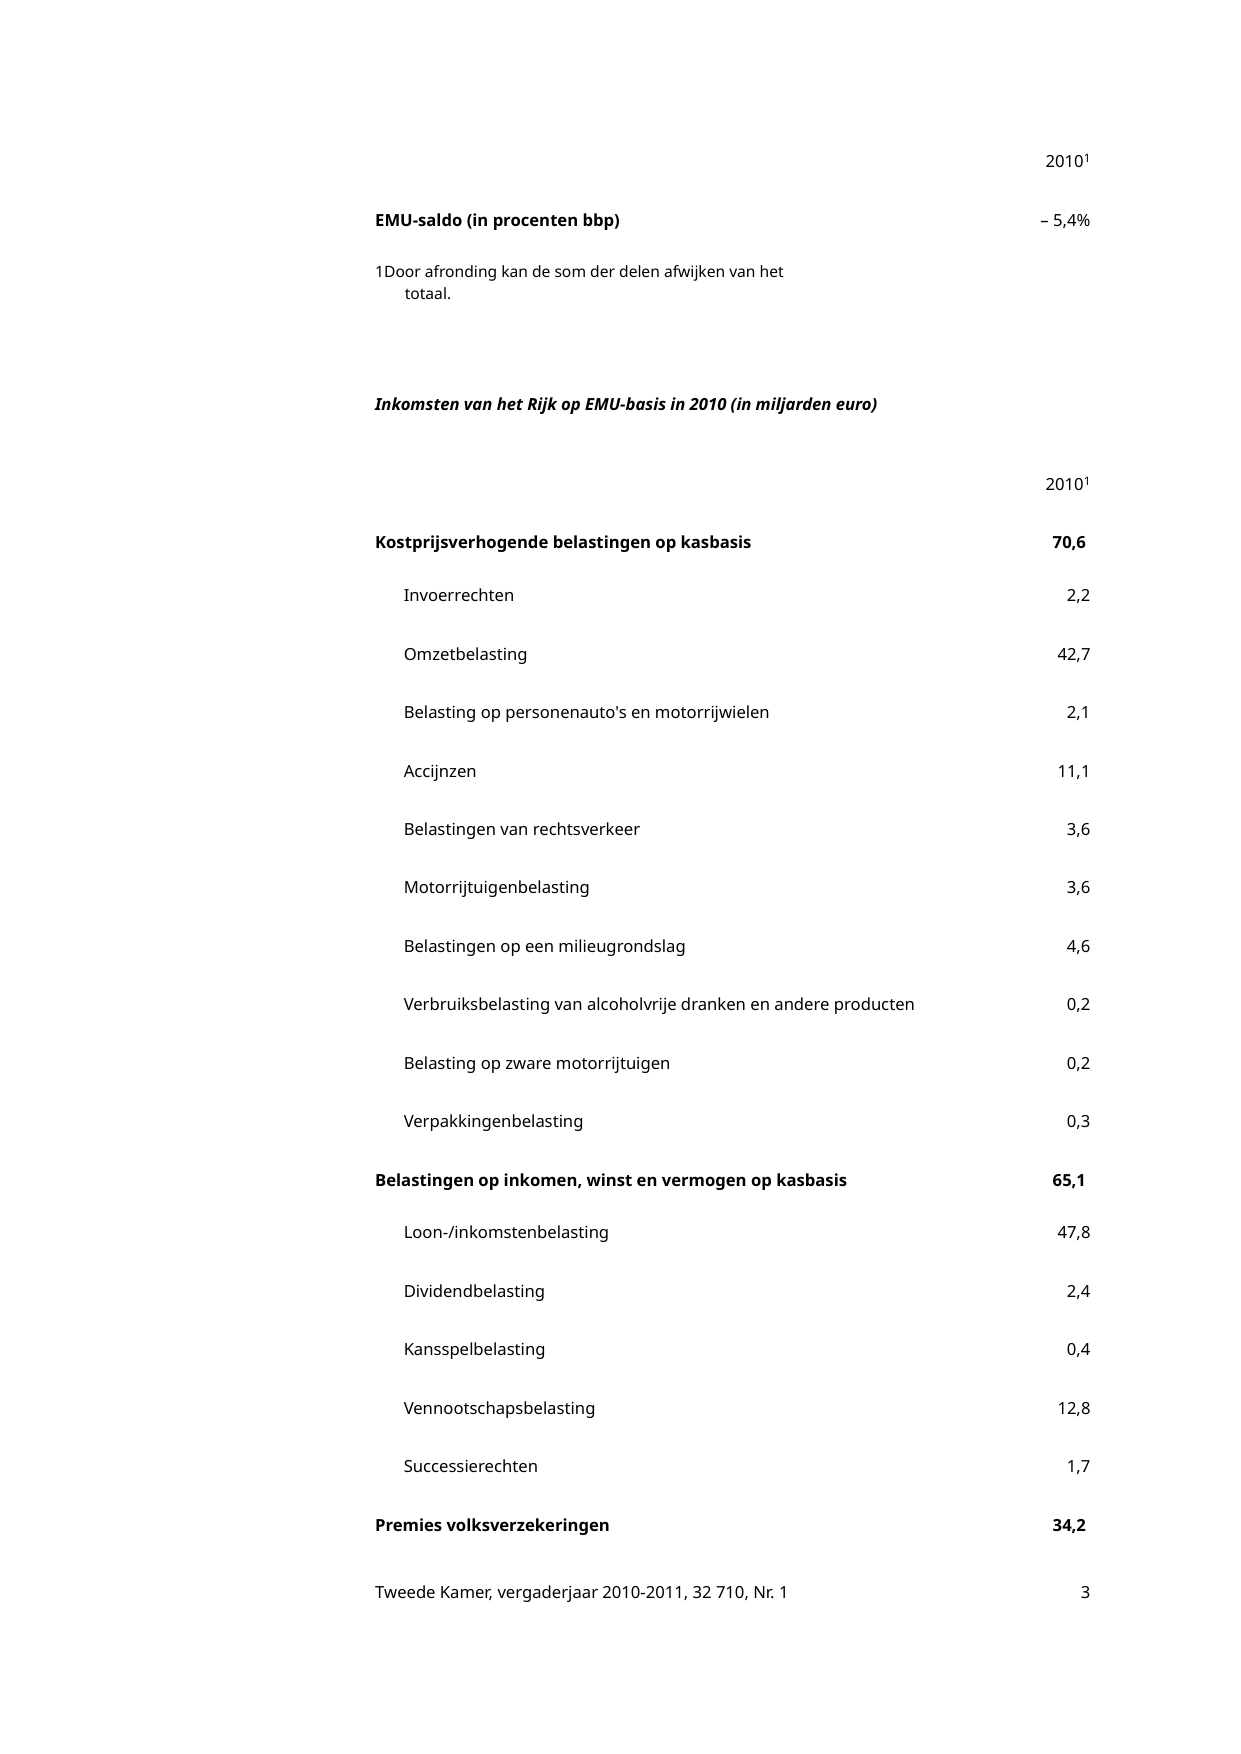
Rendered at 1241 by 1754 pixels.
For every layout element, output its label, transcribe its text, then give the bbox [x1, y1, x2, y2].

table_cell 1,7 [961, 1455, 1090, 1513]
table_cell Belastingen op een milieugrondslag [404, 935, 961, 993]
text Inkomsten van het Rijk op EMU-basis in 2010 (in miljarden euro) [375, 392, 1090, 415]
table_cell 65,1 [961, 1168, 1090, 1221]
table_cell 0,2 [961, 1051, 1090, 1110]
table_cell 11,1 [961, 759, 1090, 818]
table_cell 3,6 [961, 818, 1090, 876]
table_cell Motorrijtuigenbelasting [404, 876, 961, 934]
table_cell Vennootschapsbelasting [404, 1396, 961, 1455]
table_cell 1Door afronding kan de som der delen afwijken van het totaal. [375, 261, 818, 334]
table_cell Verbruiksbelasting van alcoholvrije dranken en andere producten [404, 993, 961, 1051]
table_cell 34,2 [961, 1513, 1090, 1536]
table_cell 12,8 [961, 1396, 1090, 1455]
table_cell Accijnzen [404, 759, 961, 818]
table_cell Invoerrechten [404, 584, 961, 642]
table_cell 2,1 [961, 701, 1090, 759]
table_cell [375, 876, 403, 934]
table_cell 0,4 [961, 1338, 1090, 1396]
table_cell [375, 993, 403, 1051]
table_cell [375, 642, 403, 701]
table_cell [375, 1221, 403, 1279]
table_cell [375, 584, 403, 642]
table_cell [375, 1279, 403, 1338]
table_cell EMU-saldo (in procenten bbp) [375, 209, 818, 261]
table_cell Omzetbelasting [404, 642, 961, 701]
table_cell Dividendbelasting [404, 1279, 961, 1338]
table_cell [375, 1338, 403, 1396]
table_cell Kansspelbelasting [404, 1338, 961, 1396]
table_cell 3,6 [961, 876, 1090, 934]
table_cell [375, 1396, 403, 1455]
table_header [375, 473, 961, 531]
table_cell 4,6 [961, 935, 1090, 993]
table_cell Belastingen van rechtsverkeer [404, 818, 961, 876]
table_cell [375, 759, 403, 818]
table_header 20101 [818, 150, 1090, 208]
table_cell [375, 701, 403, 759]
table_cell Verpakkingenbelasting [404, 1110, 961, 1168]
table_header [375, 150, 818, 208]
table_cell 47,8 [961, 1221, 1090, 1279]
table_cell 0,2 [961, 993, 1090, 1051]
table_cell Kostprijsverhogende belastingen op kasbasis [375, 531, 961, 584]
table_header 20101 [961, 473, 1090, 531]
table_cell Loon-/inkomstenbelasting [404, 1221, 961, 1279]
table_cell [375, 1051, 403, 1110]
table_cell 42,7 [961, 642, 1090, 701]
table_cell 0,3 [961, 1110, 1090, 1168]
table_cell 2,4 [961, 1279, 1090, 1338]
table_cell Belasting op zware motorrijtuigen [404, 1051, 961, 1110]
table_cell [375, 935, 403, 993]
table_cell 2,2 [961, 584, 1090, 642]
table_cell Belastingen op inkomen, winst en vermogen op kasbasis [375, 1168, 961, 1221]
table_cell Premies volksverzekeringen [375, 1513, 961, 1536]
table_cell [375, 818, 403, 876]
table_cell – 5,4% [818, 209, 1090, 261]
table_cell 70,6 [961, 531, 1090, 584]
table_cell Successierechten [404, 1455, 961, 1513]
table_cell [375, 1110, 403, 1168]
table_cell Belasting op personenauto's en motorrijwielen [404, 701, 961, 759]
table_cell [375, 1455, 403, 1513]
